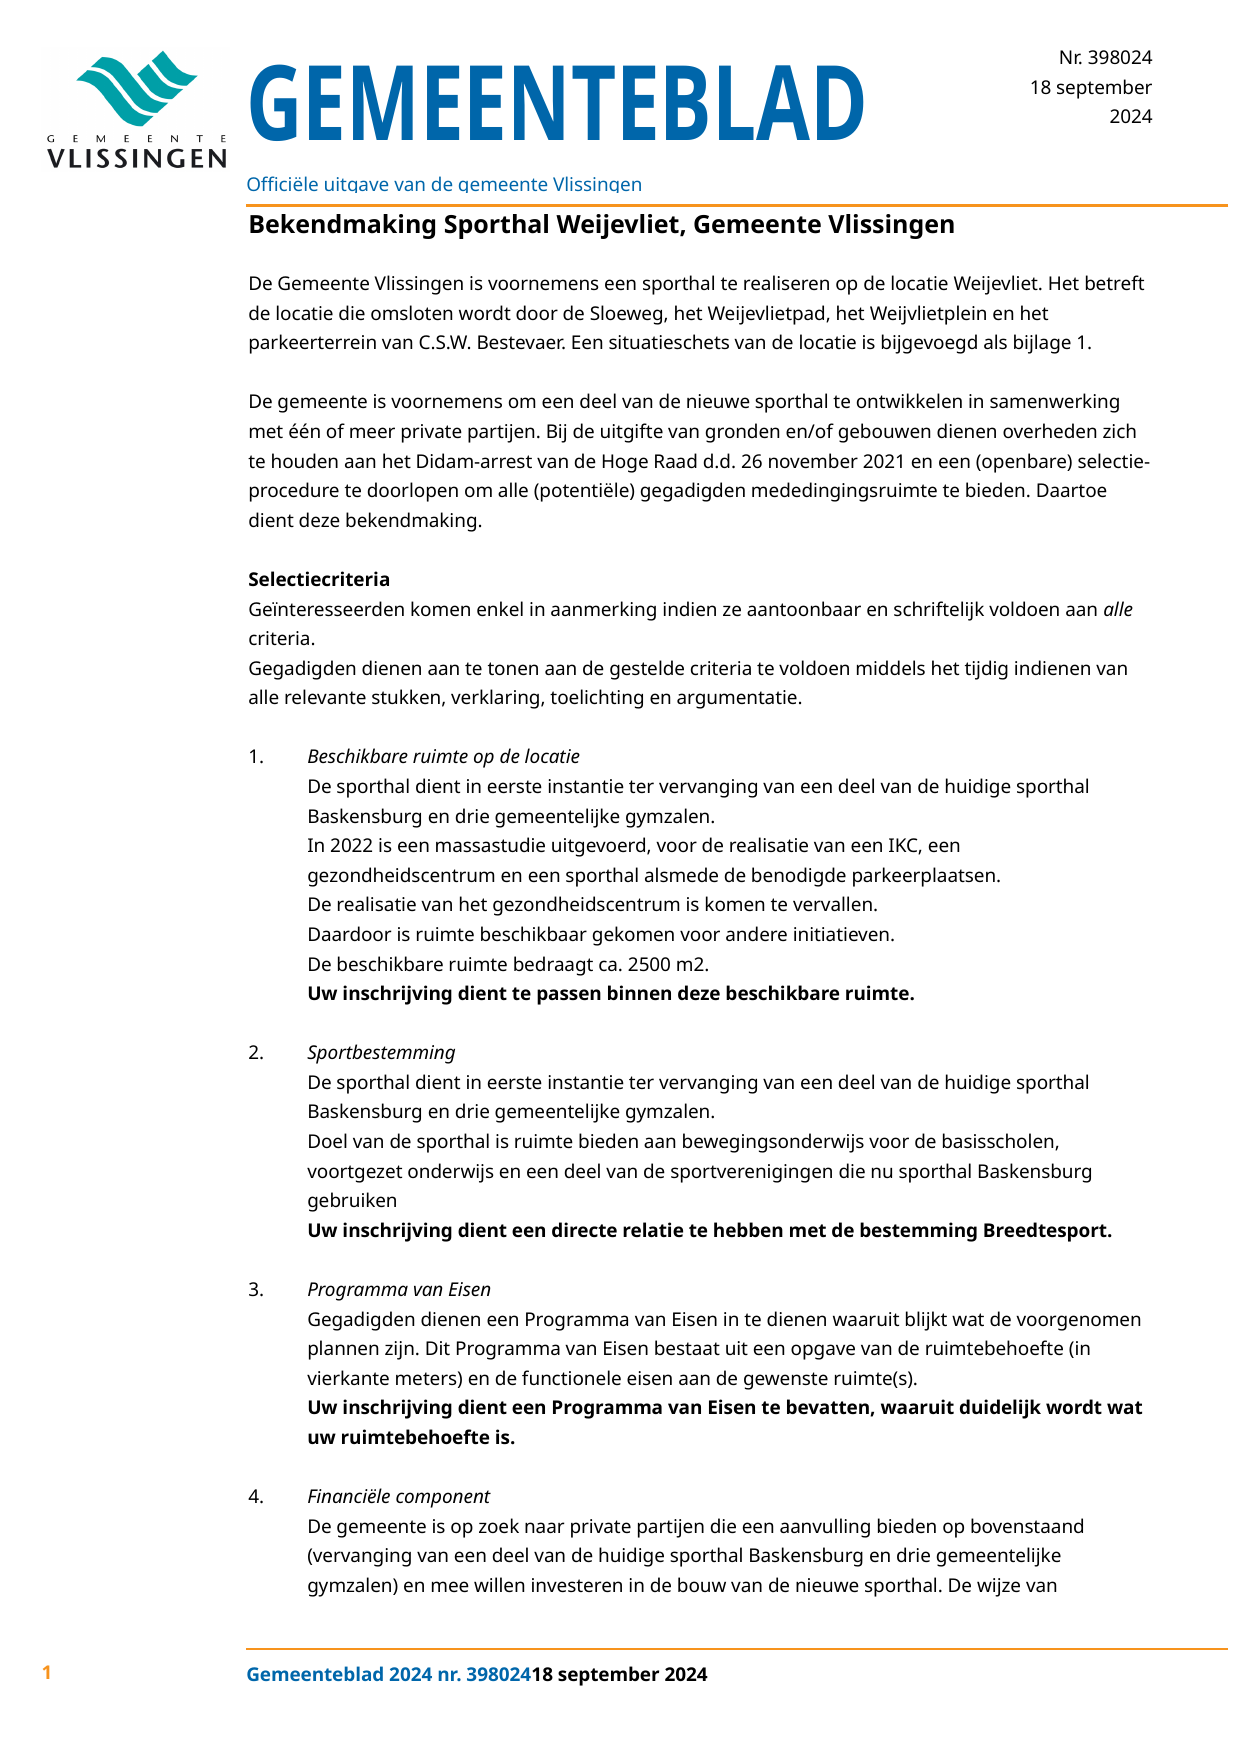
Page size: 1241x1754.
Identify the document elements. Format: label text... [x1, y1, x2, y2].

list Uw inschrijving dient te passen binnen deze beschikbare ruimte. [248, 980, 1152, 1006]
list Programma van Eisen [248, 1276, 1152, 1302]
text Gegadigden dienen aan te tonen aan de gestelde criteria te voldoen middels het tijdig indienen van alle relevante stukken, verklaring, toelichting en argumentatie. [248, 655, 1152, 710]
list Uw inschrijving dient een Programma van Eisen te bevatten, waaruit duidelijk wordt wat uw ruimtebehoefte is. [248, 1394, 1152, 1450]
text De Gemeente Vlissingen is voornemens een sporthal te realiseren op de locatie Weijevliet. Het betreft de locatie die omsloten wordt door de Sloeweg, het Weijevlietpad, het Weijvlietplein en het parkeerterrein van C.S.W. Bestevaer. Een situatieschets van de locatie is bijgevoegd als bijlage 1. [248, 270, 1152, 355]
list De gemeente is op zoek naar private partijen die een aanvulling bieden op bovenstaand (vervanging van een deel van de huidige sporthal Baskensburg en drie gemeentelijke gymzalen) en mee willen investeren in de bouw van de nieuwe sporthal. De wijze van [248, 1513, 1152, 1598]
picture [41, 47, 231, 172]
text Bekendmaking Sporthal Weijevliet, Gemeente Vlissingen [248, 207, 1152, 241]
list De realisatie van het gezondheidscentrum is komen te vervallen. [248, 892, 1152, 917]
list Sportbestemming [248, 1039, 1152, 1065]
text Geïnteresseerden komen enkel in aanmerking indien ze aantoonbaar en schriftelijk voldoen aan alle criteria. [248, 596, 1152, 651]
list Daardoor is ruimte beschikbaar gekomen voor andere initiatieven. [248, 921, 1152, 947]
list Uw inschrijving dient een directe relatie te hebben met de bestemming Breedtesport. [248, 1217, 1152, 1243]
list In 2022 is een massastudie uitgevoerd, voor de realisatie van een IKC, een gezondheidscentrum en een sporthal alsmede de benodigde parkeerplaatsen. [248, 832, 1152, 888]
list De beschikbare ruimte bedraagt ca. 2500 m2. [248, 951, 1152, 976]
list Doel van de sporthal is ruimte bieden aan bewegingsonderwijs voor de basisscholen, voortgezet onderwijs en een deel van de sportverenigingen die nu sporthal Baskensburg gebruiken [248, 1128, 1152, 1213]
list Financiële component [248, 1483, 1152, 1509]
list De sporthal dient in eerste instantie ter vervanging van een deel van de huidige sporthal Baskensburg en drie gemeentelijke gymzalen. [248, 1069, 1152, 1124]
text Selectiecriteria [248, 566, 1152, 592]
list De sporthal dient in eerste instantie ter vervanging van een deel van de huidige sporthal Baskensburg en drie gemeentelijke gymzalen. [248, 773, 1152, 828]
list Gegadigden dienen een Programma van Eisen in te dienen waaruit blijkt wat de voorgenomen plannen zijn. Dit Programma van Eisen bestaat uit een opgave van de ruimtebehoefte (in vierkante meters) en de functionele eisen aan de gewenste ruimte(s). [248, 1306, 1152, 1391]
text De gemeente is voornemens om een deel van de nieuwe sporthal te ontwikkelen in samenwerking met één of meer private partijen. Bij de uitgifte van gronden en/of gebouwen dienen overheden zich te houden aan het Didam-arrest van de Hoge Raad d.d. 26 november 2021 en een (openbare) selectie- procedure te doorlopen om alle (potentiële) gegadigden mededingingsruimte te bieden. Daartoe dient deze bekendmaking. [248, 389, 1152, 533]
list Beschikbare ruimte op de locatie [248, 744, 1152, 769]
